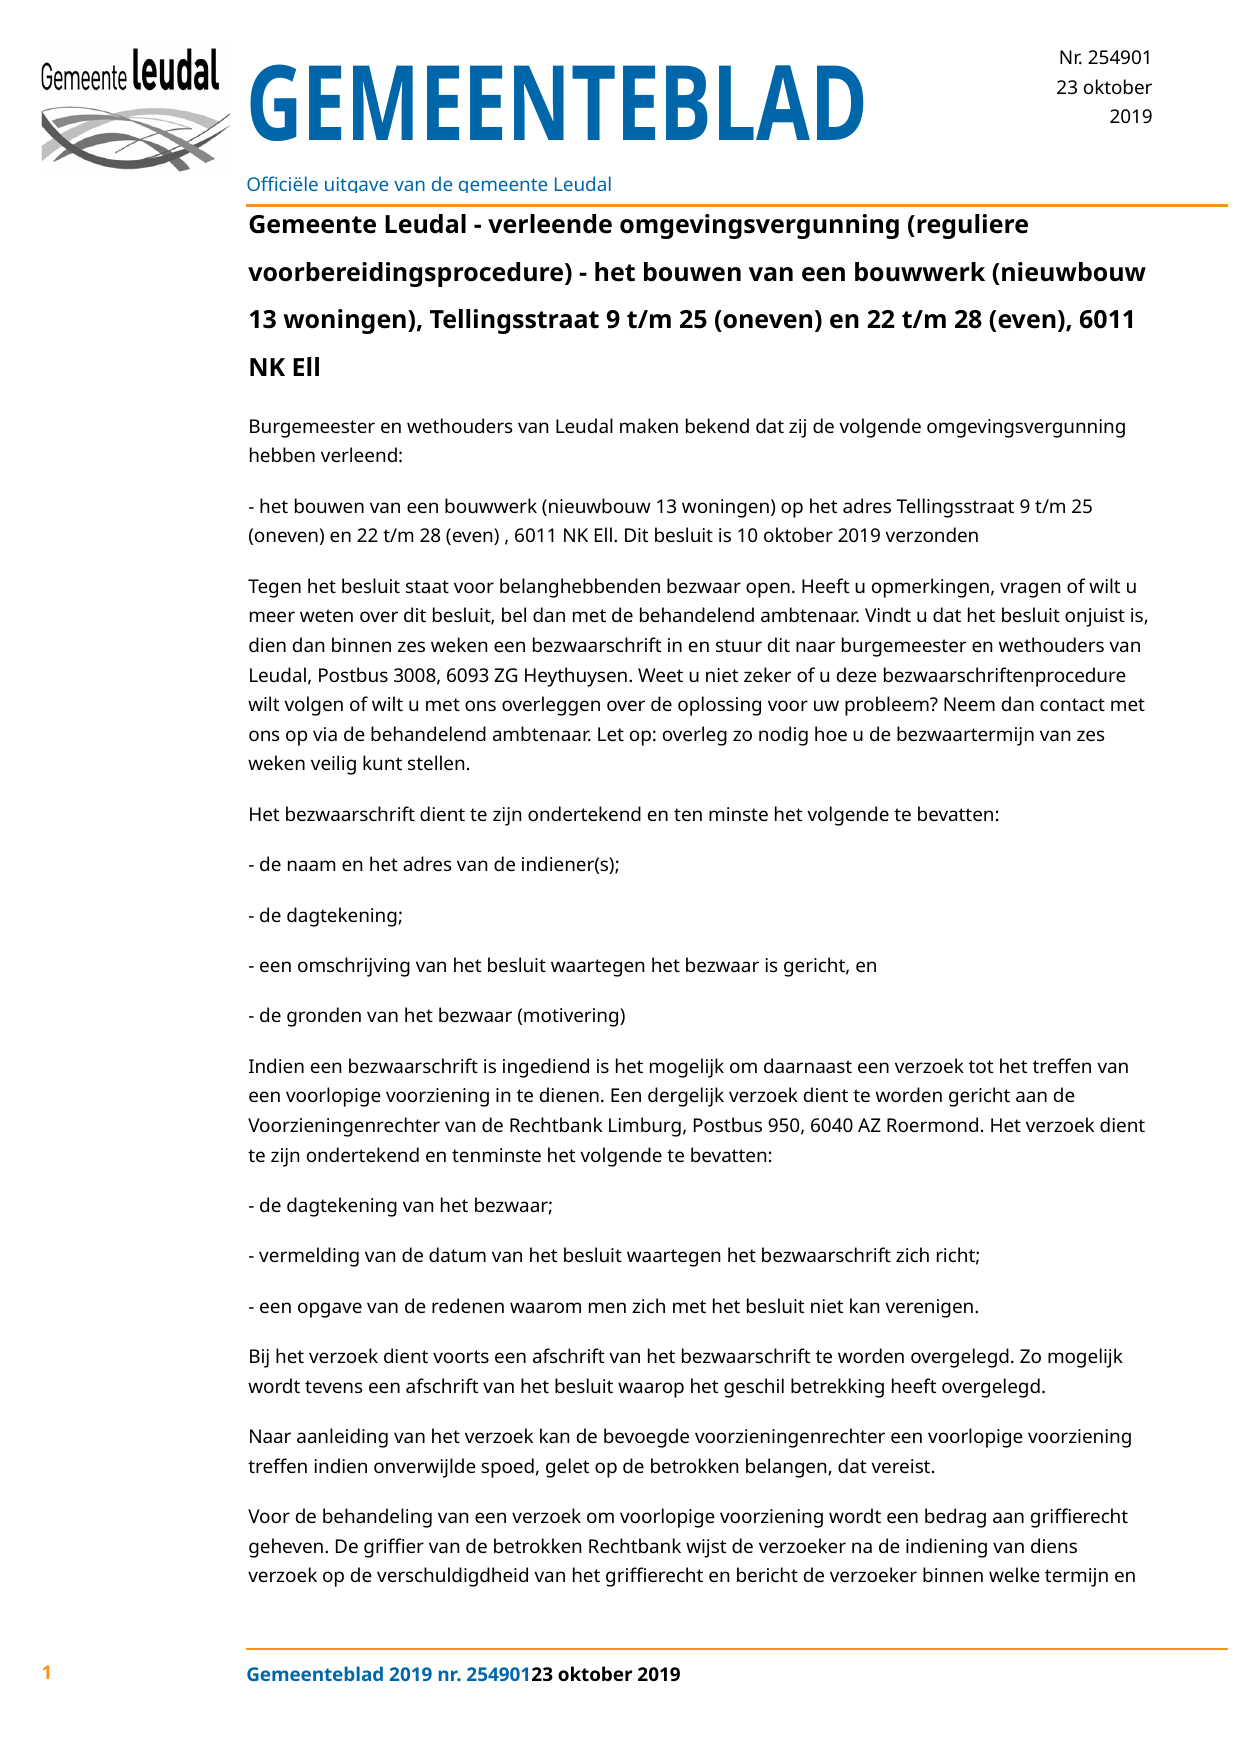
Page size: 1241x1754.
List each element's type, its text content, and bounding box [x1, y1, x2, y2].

text Naar aanleiding van het verzoek kan de bevoegde voorzieningenrechter een voorlopige voorziening treffen indien onverwijlde spoed, gelet op de betrokken belangen, dat vereist. [248, 1423, 1152, 1479]
text Bij het verzoek dient voorts een afschrift van het bezwaarschrift te worden overgelegd. Zo mogelijk wordt tevens een afschrift van het besluit waarop het geschil betrekking heeft overgelegd. [248, 1343, 1152, 1399]
text Het bezwaarschrift dient te zijn ondertekend en ten minste het volgende te bevatten: [248, 801, 1152, 827]
picture [41, 47, 231, 172]
text - de dagtekening van het bezwaar; [248, 1192, 1152, 1218]
text - een omschrijving van het besluit waartegen het bezwaar is gericht, en [248, 952, 1152, 978]
text - het bouwen van een bouwwerk (nieuwbouw 13 woningen) op het adres Tellingsstraat 9 t/m 25 (oneven) en 22 t/m 28 (even) , 6011 NK Ell. Dit besluit is 10 oktober 2019 verzonden [248, 493, 1152, 548]
text Indien een bezwaarschrift is ingediend is het mogelijk om daarnaast een verzoek tot het treffen van een voorlopige voorziening in te dienen. Een dergelijk verzoek dient te worden gericht aan de Voorzieningenrechter van de Rechtbank Limburg, Postbus 950, 6040 AZ Roermond. Het verzoek dient te zijn ondertekend en tenminste het volgende te bevatten: [248, 1053, 1152, 1168]
text - de naam en het adres van de indiener(s); [248, 851, 1152, 877]
text - de gronden van het bezwaar (motivering) [248, 1003, 1152, 1028]
text Gemeente Leudal - verleende omgevingsvergunning (reguliere voorbereidingsprocedure) - het bouwen van een bouwwerk (nieuwbouw 13 woningen), Tellingsstraat 9 t/m 25 (oneven) en 22 t/m 28 (even), 6011 NK Ell [248, 207, 1152, 384]
text Tegen het besluit staat voor belanghebbenden bezwaar open. Heeft u opmerkingen, vragen of wilt u meer weten over dit besluit, bel dan met de behandelend ambtenaar. Vindt u dat het besluit onjuist is, dien dan binnen zes weken een bezwaarschrift in en stuur dit naar burgemeester en wethouders van Leudal, Postbus 3008, 6093 ZG Heythuysen. Weet u niet zeker of u deze bezwaarschriftenprocedure wilt volgen of wilt u met ons overleggen over de oplossing voor uw probleem? Neem dan contact met ons op via de behandelend ambtenaar. Let op: overleg zo nodig hoe u de bezwaartermijn van zes weken veilig kunt stellen. [248, 573, 1152, 776]
text - een opgave van de redenen waarom men zich met het besluit niet kan verenigen. [248, 1293, 1152, 1319]
text - vermelding van de datum van het besluit waartegen het bezwaarschrift zich richt; [248, 1243, 1152, 1268]
text Voor de behandeling van een verzoek om voorlopige voorziening wordt een bedrag aan griffierecht geheven. De griffier van de betrokken Rechtbank wijst de verzoeker na de indiening van diens verzoek op de verschuldigdheid van het griffierecht en bericht de verzoeker binnen welke termijn en [248, 1503, 1152, 1588]
text Burgemeester en wethouders van Leudal maken bekend dat zij de volgende omgevingsvergunning hebben verleend: [248, 413, 1152, 468]
text - de dagtekening; [248, 902, 1152, 928]
